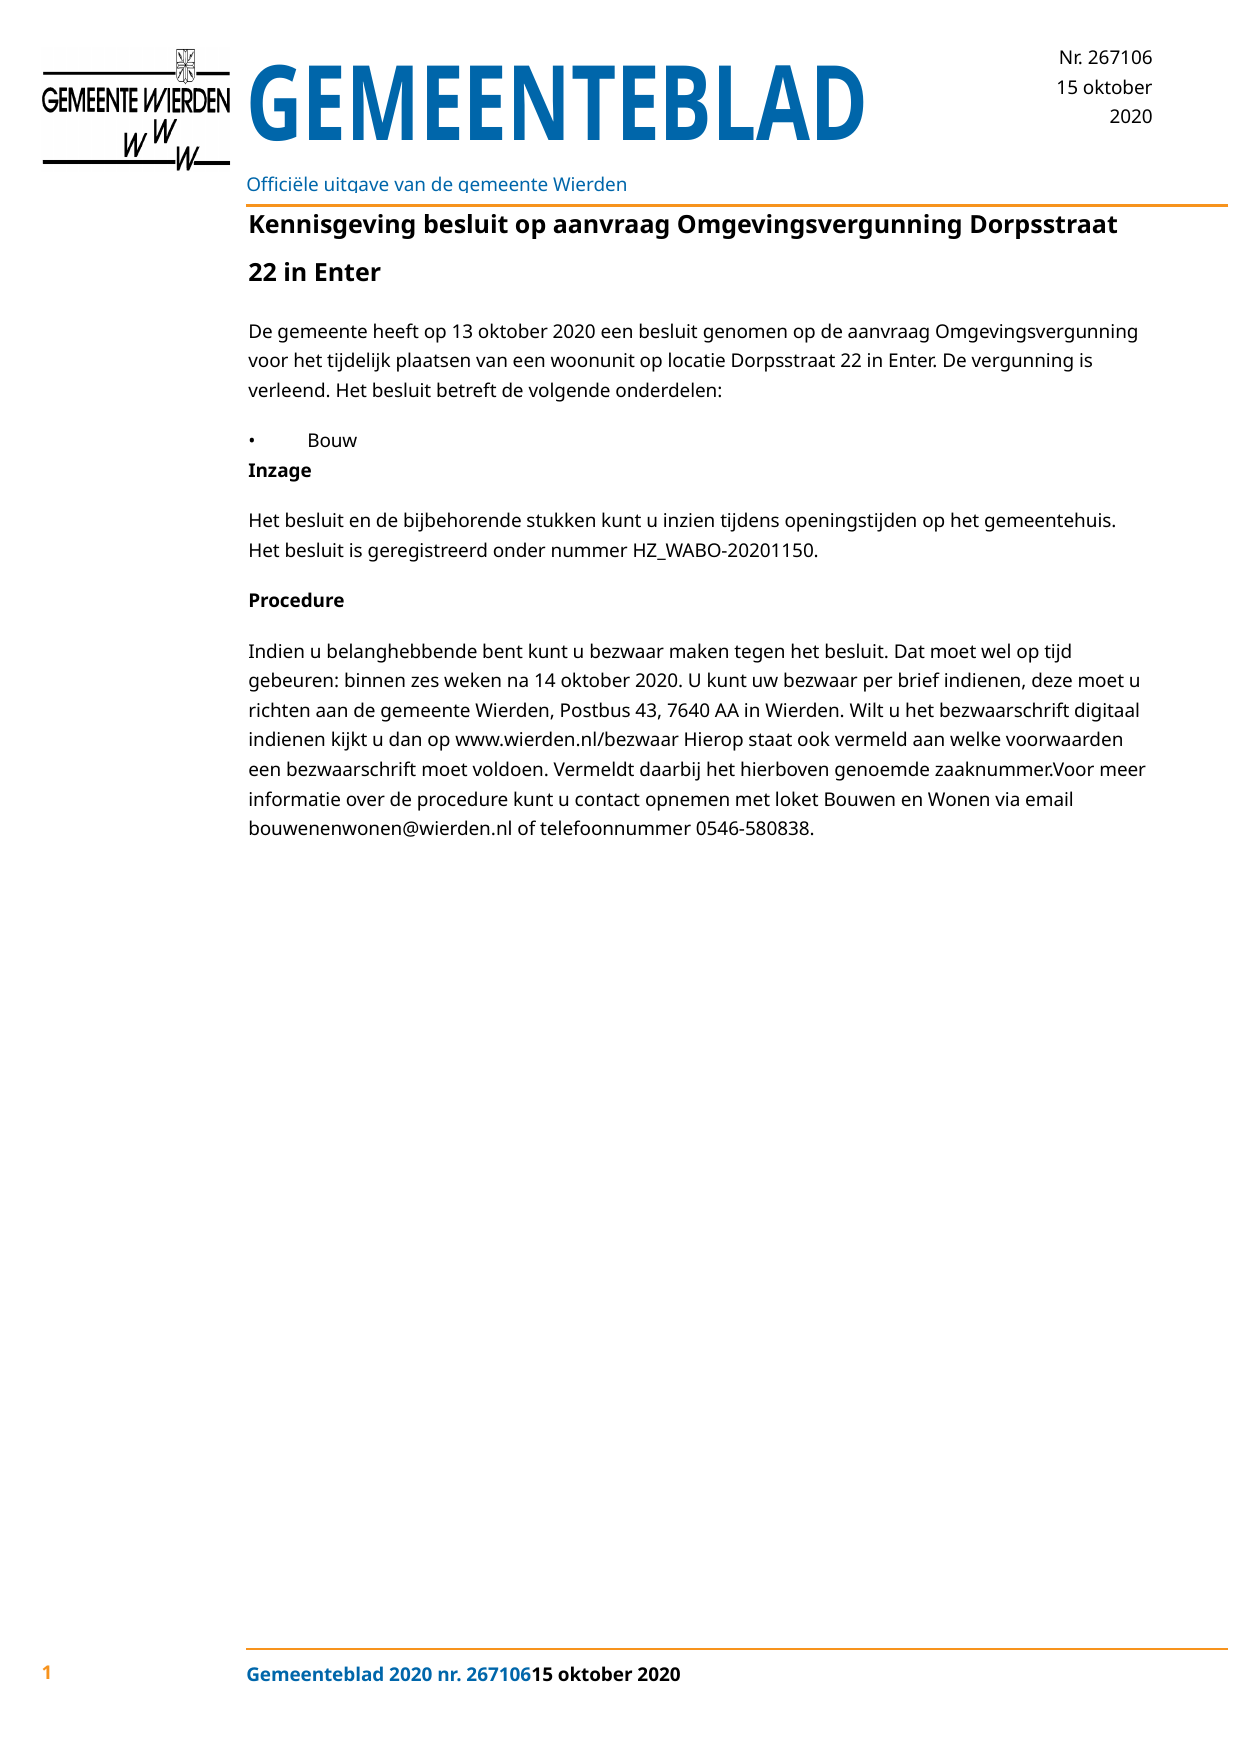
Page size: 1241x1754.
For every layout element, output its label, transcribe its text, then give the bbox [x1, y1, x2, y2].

text Procedure [248, 587, 1152, 613]
list Bouw [248, 427, 1152, 453]
picture [41, 47, 231, 172]
text Inzage [248, 457, 1152, 483]
text De gemeente heeft op 13 oktober 2020 een besluit genomen op de aanvraag Omgevingsvergunning voor het tijdelijk plaatsen van een woonunit op locatie Dorpsstraat 22 in Enter. De vergunning is verleend. Het besluit betreft de volgende onderdelen: [248, 318, 1152, 403]
text Kennisgeving besluit op aanvraag Omgevingsvergunning Dorpsstraat 22 in Enter [248, 207, 1152, 288]
text Het besluit en de bijbehorende stukken kunt u inzien tijdens openingstijden op het gemeentehuis. Het besluit is geregistreerd onder nummer HZ_WABO-20201150. [248, 507, 1152, 563]
text Indien u belanghebbende bent kunt u bezwaar maken tegen het besluit. Dat moet wel op tijd gebeuren: binnen zes weken na 14 oktober 2020. U kunt uw bezwaar per brief indienen, deze moet u richten aan de gemeente Wierden, Postbus 43, 7640 AA in Wierden. Wilt u het bezwaarschrift digitaal indienen kijkt u dan op www.wierden.nl/bezwaar Hierop staat ook vermeld aan welke voorwaarden een bezwaarschrift moet voldoen. Vermeldt daarbij het hierboven genoemde zaaknummer.Voor meer informatie over de procedure kunt u contact opnemen met loket Bouwen en Wonen via email bouwenenwonen@wierden.nl of telefoonnummer 0546-580838. [248, 638, 1152, 841]
